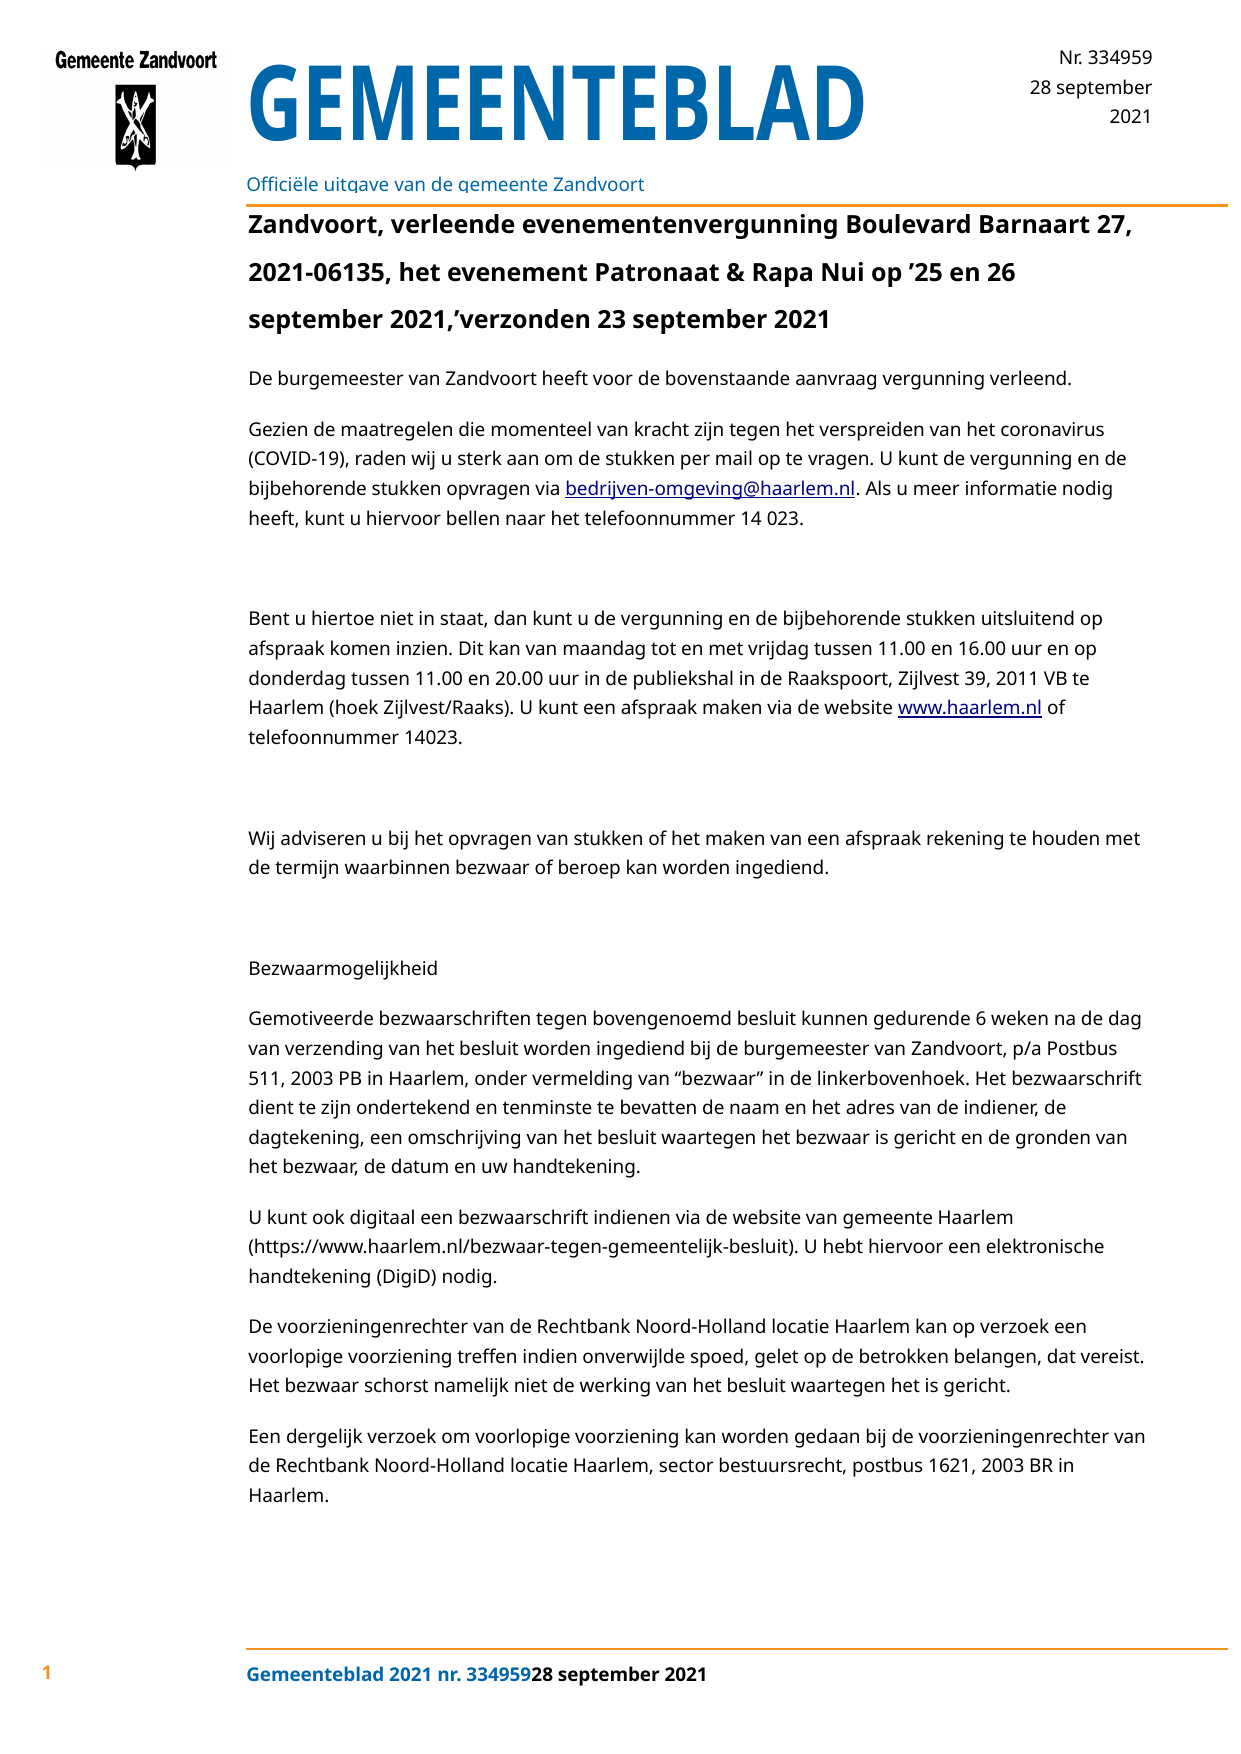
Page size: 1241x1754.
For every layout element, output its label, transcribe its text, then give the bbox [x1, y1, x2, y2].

text Zandvoort, verleende evenementenvergunning Boulevard Barnaart 27, 2021-06135, het evenement Patronaat & Rapa Nui op ’25 en 26 september 2021,’verzonden 23 september 2021 [248, 207, 1152, 336]
picture [41, 47, 231, 172]
text U kunt ook digitaal een bezwaarschrift indienen via de website van gemeente Haarlem (https://www.haarlem.nl/bezwaar-tegen-gemeentelijk-besluit). U hebt hiervoor een elektronische handtekening (DigiD) nodig. [248, 1204, 1152, 1289]
text De burgemeester van Zandvoort heeft voor de bovenstaande aanvraag vergunning verleend. [248, 366, 1152, 391]
text Wij adviseren u bij het opvragen van stukken of het maken van een afspraak rekening te houden met de termijn waarbinnen bezwaar of beroep kan worden ingediend. [248, 825, 1152, 880]
text De voorzieningenrechter van de Rechtbank Noord-Holland locatie Haarlem kan op verzoek een voorlopige voorziening treffen indien onverwijlde spoed, gelet op de betrokken belangen, dat vereist. Het bezwaar schorst namelijk niet de werking van het besluit waartegen het is gericht. [248, 1313, 1152, 1398]
text Gezien de maatregelen die momenteel van kracht zijn tegen het verspreiden van het coronavirus (COVID-19), raden wij u sterk aan om de stukken per mail op te vragen. U kunt de vergunning en de bijbehorende stukken opvragen via bedrijven-omgeving@haarlem.nl. Als u meer informatie nodig heeft, kunt u hiervoor bellen naar het telefoonnummer 14 023. [248, 416, 1152, 530]
text Een dergelijk verzoek om voorlopige voorziening kan worden gedaan bij de voorzieningenrechter van de Rechtbank Noord-Holland locatie Haarlem, sector bestuursrecht, postbus 1621, 2003 BR in Haarlem. [248, 1423, 1152, 1508]
text Bezwaarmogelijkheid [248, 955, 1152, 981]
text Gemotiveerde bezwaarschriften tegen bovengenoemd besluit kunnen gedurende 6 weken na de dag van verzending van het besluit worden ingediend bij de burgemeester van Zandvoort, p/a Postbus 511, 2003 PB in Haarlem, onder vermelding van “bezwaar” in de linkerbovenhoek. Het bezwaarschrift dient te zijn ondertekend en tenminste te bevatten de naam en het adres van de indiener, de dagtekening, een omschrijving van het besluit waartegen het bezwaar is gericht en de gronden van het bezwaar, de datum en uw handtekening. [248, 1006, 1152, 1179]
text Bent u hiertoe niet in staat, dan kunt u de vergunning en de bijbehorende stukken uitsluitend op afspraak komen inzien. Dit kan van maandag tot en met vrijdag tussen 11.00 en 16.00 uur en op donderdag tussen 11.00 en 20.00 uur in de publiekshal in de Raakspoort, Zijlvest 39, 2011 VB te Haarlem (hoek Zijlvest/Raaks). U kunt een afspraak maken via de website www.haarlem.nl of telefoonnummer 14023. [248, 606, 1152, 749]
